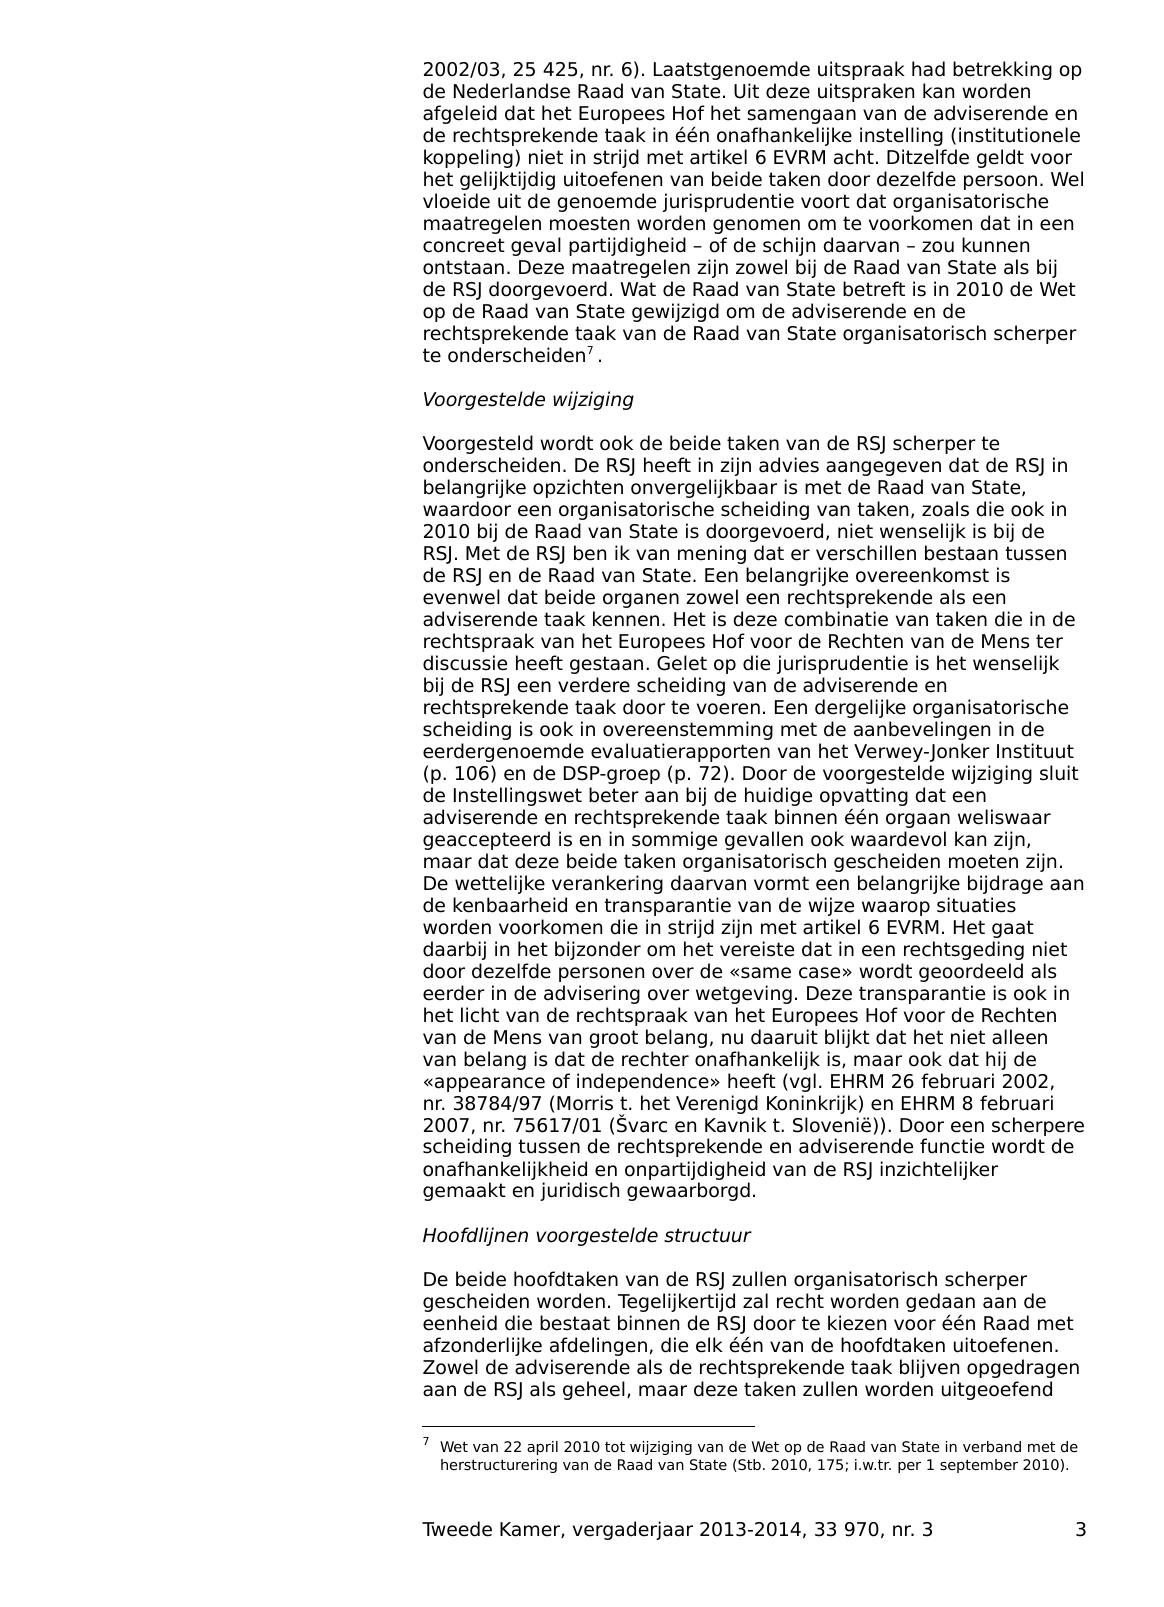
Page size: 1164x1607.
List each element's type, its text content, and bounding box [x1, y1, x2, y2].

text Wet van 22 april 2010 tot wijziging van de Wet op de Raad van State in verband met de herstructurering van de Raad van State (Stb. 2010, 175; i.w.tr. per 1 september 2010). [422, 1435, 1087, 1474]
text Voorgesteld wordt ook de beide taken van de RSJ scherper te onderscheiden. De RSJ heeft in zijn advies aangegeven dat de RSJ in belangrijke opzichten onvergelijkbaar is met de Raad van State, waardoor een organisatorische scheiding van taken, zoals die ook in 2010 bij de Raad van State is doorgevoerd, niet wenselijk is bij de RSJ. Met de RSJ ben ik van mening dat er verschillen bestaan tussen de RSJ en de Raad van State. Een belangrijke overeenkomst is evenwel dat beide organen zowel een rechtsprekende als een adviserende taak kennen. Het is deze combinatie van taken die in de rechtspraak van het Europees Hof voor de Rechten van de Mens ter discussie heeft gestaan. Gelet op die jurisprudentie is het wenselijk bij de RSJ een verdere scheiding van de adviserende en rechtsprekende taak door te voeren. Een dergelijke organisatorische scheiding is ook in overeenstemming met de aanbevelingen in de eerdergenoemde evaluatierapporten van het Verwey-Jonker Instituut (p. 106) en de DSP-groep (p. 72). Door de voorgestelde wijziging sluit de Instellingswet beter aan bij de huidige opvatting dat een adviserende en rechtsprekende taak binnen één orgaan weliswaar geaccepteerd is en in sommige gevallen ook waardevol kan zijn, maar dat deze beide taken organisatorisch gescheiden moeten zijn. De wettelijke verankering daarvan vormt een belangrijke bijdrage aan de kenbaarheid en transparantie van de wijze waarop situaties worden voorkomen die in strijd zijn met artikel 6 EVRM. Het gaat daarbij in het bijzonder om het vereiste dat in een rechtsgeding niet door dezelfde personen over de «same case» wordt geoordeeld als eerder in de advisering over wetgeving. Deze transparantie is ook in het licht van de rechtspraak van het Europees Hof voor de Rechten van de Mens van groot belang, nu daaruit blijkt dat het niet alleen van belang is dat de rechter onafhankelijk is, maar ook dat hij de «appearance of independence» heeft (vgl. EHRM 26 februari 2002, nr. 38784/97 (Morris t. het Verenigd Koninkrijk) en EHRM 8 februari 2007, nr. 75617/01 (Švarc en Kavnik t. Slovenië)). Door een scherpere scheiding tussen de rechtsprekende en adviserende functie wordt de onafhankelijkheid en onpartijdigheid van de RSJ inzichtelijker gemaakt en juridisch gewaarborgd. [422, 433, 1087, 1202]
subtitle Hoofdlijnen voorgestelde structuur [422, 1224, 1087, 1247]
text De beide hoofdtaken van de RSJ zullen organisatorisch scherper gescheiden worden. Tegelijkertijd zal recht worden gedaan aan de eenheid die bestaat binnen de RSJ door te kiezen voor één Raad met afzonderlijke afdelingen, die elk één van de hoofdtaken uitoefenen. Zowel de adviserende als de rechtsprekende taak blijven opgedragen aan de RSJ als geheel, maar deze taken zullen worden uitgeoefend [422, 1269, 1087, 1401]
subtitle Voorgestelde wijziging [422, 389, 1087, 411]
text 2002/03, 25 425, nr. 6). Laatstgenoemde uitspraak had betrekking op de Nederlandse Raad van State. Uit deze uitspraken kan worden afgeleid dat het Europees Hof het samengaan van de adviserende en de rechtsprekende taak in één onafhankelijke instelling (institutionele koppeling) niet in strijd met artikel 6 EVRM acht. Ditzelfde geldt voor het gelijktijdig uitoefenen van beide taken door dezelfde persoon. Wel vloeide uit de genoemde jurisprudentie voort dat organisatorische maatregelen moesten worden genomen om te voorkomen dat in een concreet geval partijdigheid – of de schijn daarvan – zou kunnen ontstaan. Deze maatregelen zijn zowel bij de Raad van State als bij de RSJ doorgevoerd. Wat de Raad van State betreft is in 2010 de Wet op de Raad van State gewijzigd om de adviserende en de rechtsprekende taak van de Raad van State organisatorisch scherper te onderscheiden. [422, 59, 1087, 367]
